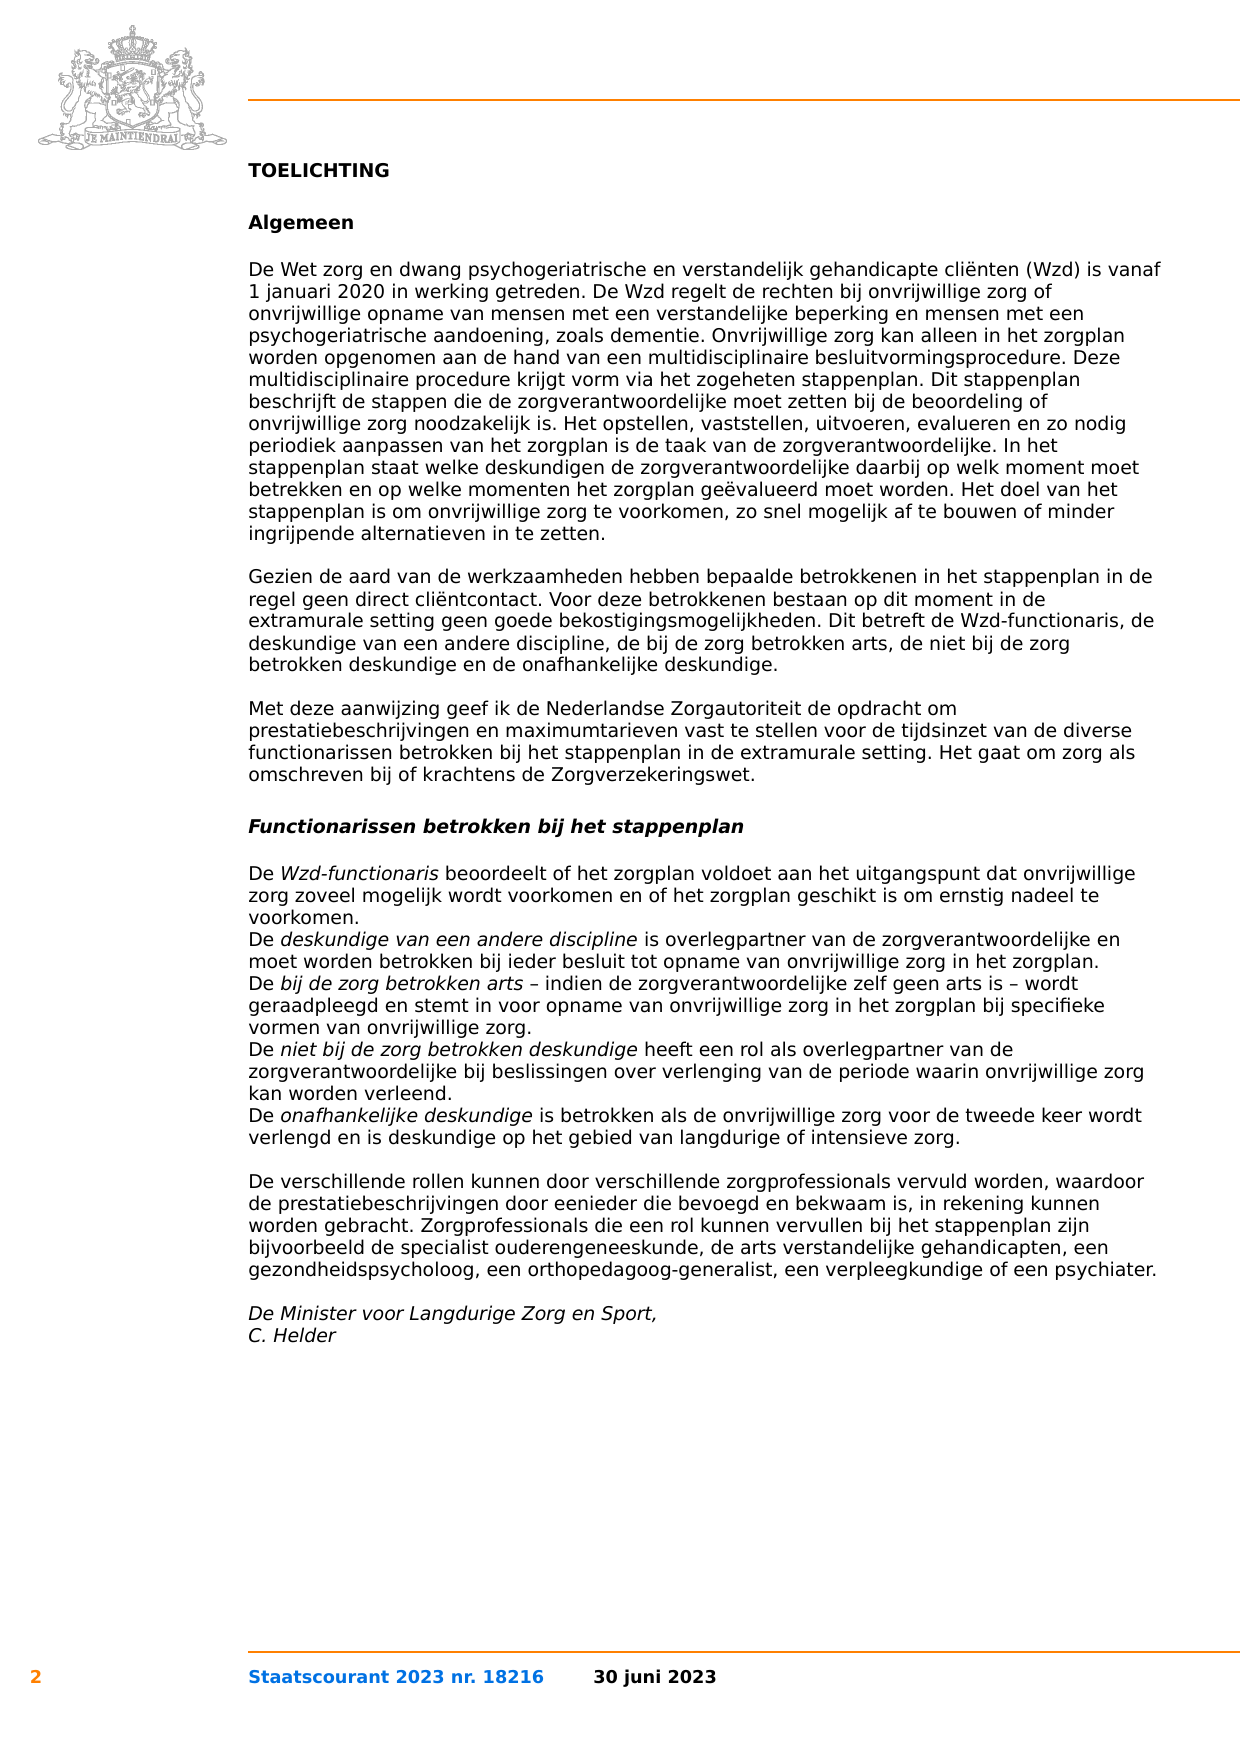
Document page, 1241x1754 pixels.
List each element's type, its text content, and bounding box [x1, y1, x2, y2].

text De deskundige van een andere discipline is overlegpartner van de zorgverantwoordelijke en moet worden betrokken bij ieder besluit tot opname van onvrijwillige zorg in het zorgplan. [248, 929, 1163, 973]
text De onafhankelijke deskundige is betrokken als de onvrijwillige zorg voor de tweede keer wordt verlengd en is deskundige op het gebied van langdurige of intensieve zorg. [248, 1105, 1163, 1149]
text De niet bij de zorg betrokken deskundige heeft een rol als overlegpartner van de zorgverantwoordelijke bij beslissingen over verlenging van de periode waarin onvrijwillige zorg kan worden verleend. [248, 1039, 1163, 1105]
text De bij de zorg betrokken arts – indien de zorgverantwoordelijke zelf geen arts is – wordt geraadpleegd en stemt in voor opname van onvrijwillige zorg in het zorgplan bij specifieke vormen van onvrijwillige zorg. [248, 973, 1163, 1039]
text De verschillende rollen kunnen door verschillende zorgprofessionals vervuld worden, waardoor de prestatiebeschrijvingen door eenieder die bevoegd en bekwaam is, in rekening kunnen worden gebracht. Zorgprofessionals die een rol kunnen vervullen bij het stappenplan zijn bijvoorbeeld de specialist ouderengeneeskunde, de arts verstandelijke gehandicapten, een gezondheidspsycholoog, een orthopedagoog-generalist, een verpleegkundige of een psychiater. [248, 1171, 1163, 1281]
text Met deze aanwijzing geef ik de Nederlandse Zorgautoriteit de opdracht om prestatiebeschrijvingen en maximumtarieven vast te stellen voor de tijdsinzet van de diverse functionarissen betrokken bij het stappenplan in de extramurale setting. Het gaat om zorg als omschreven bij of krachtens de Zorgverzekeringswet. [248, 698, 1163, 786]
text De Wzd-functionaris beoordeelt of het zorgplan voldoet aan het uitgangspunt dat onvrijwillige zorg zoveel mogelijk wordt voorkomen en of het zorgplan geschikt is om ernstig nadeel te voorkomen. [248, 863, 1163, 929]
subtitle TOELICHTING [248, 160, 1163, 182]
subtitle Functionarissen betrokken bij het stappenplan [248, 816, 1163, 838]
text De Minister voor Langdurige Zorg en Sport, C. Helder [248, 1302, 1163, 1346]
text Gezien de aard van de werkzaamheden hebben bepaalde betrokkenen in het stappenplan in de regel geen direct cliëntcontact. Voor deze betrokkenen bestaan op dit moment in de extramurale setting geen goede bekostigingsmogelijkheden. Dit betreft de Wzd-functionaris, de deskundige van een andere discipline, de bij de zorg betrokken arts, de niet bij de zorg betrokken deskundige en de onafhankelijke deskundige. [248, 566, 1163, 676]
text De Wet zorg en dwang psychogeriatrische en verstandelijk gehandicapte cliënten (Wzd) is vanaf 1 januari 2020 in werking getreden. De Wzd regelt de rechten bij onvrijwillige zorg of onvrijwillige opname van mensen met een verstandelijke beperking en mensen met een psychogeriatrische aandoening, zoals dementie. Onvrijwillige zorg kan alleen in het zorgplan worden opgenomen aan de hand van een multidisciplinaire besluitvormingsprocedure. Deze multidisciplinaire procedure krijgt vorm via het zogeheten stappenplan. Dit stappenplan beschrijft de stappen die de zorgverantwoordelijke moet zetten bij de beoordeling of onvrijwillige zorg noodzakelijk is. Het opstellen, vaststellen, uitvoeren, evalueren en zo nodig periodiek aanpassen van het zorgplan is de taak van de zorgverantwoordelijke. In het stappenplan staat welke deskundigen de zorgverantwoordelijke daarbij op welk moment moet betrekken en op welke momenten het zorgplan geëvalueerd moet worden. Het doel van het stappenplan is om onvrijwillige zorg te voorkomen, zo snel mogelijk af te bouwen of minder ingrijpende alternatieven in te zetten. [248, 259, 1163, 544]
subtitle Algemeen [248, 212, 1163, 234]
picture [38, 25, 227, 150]
